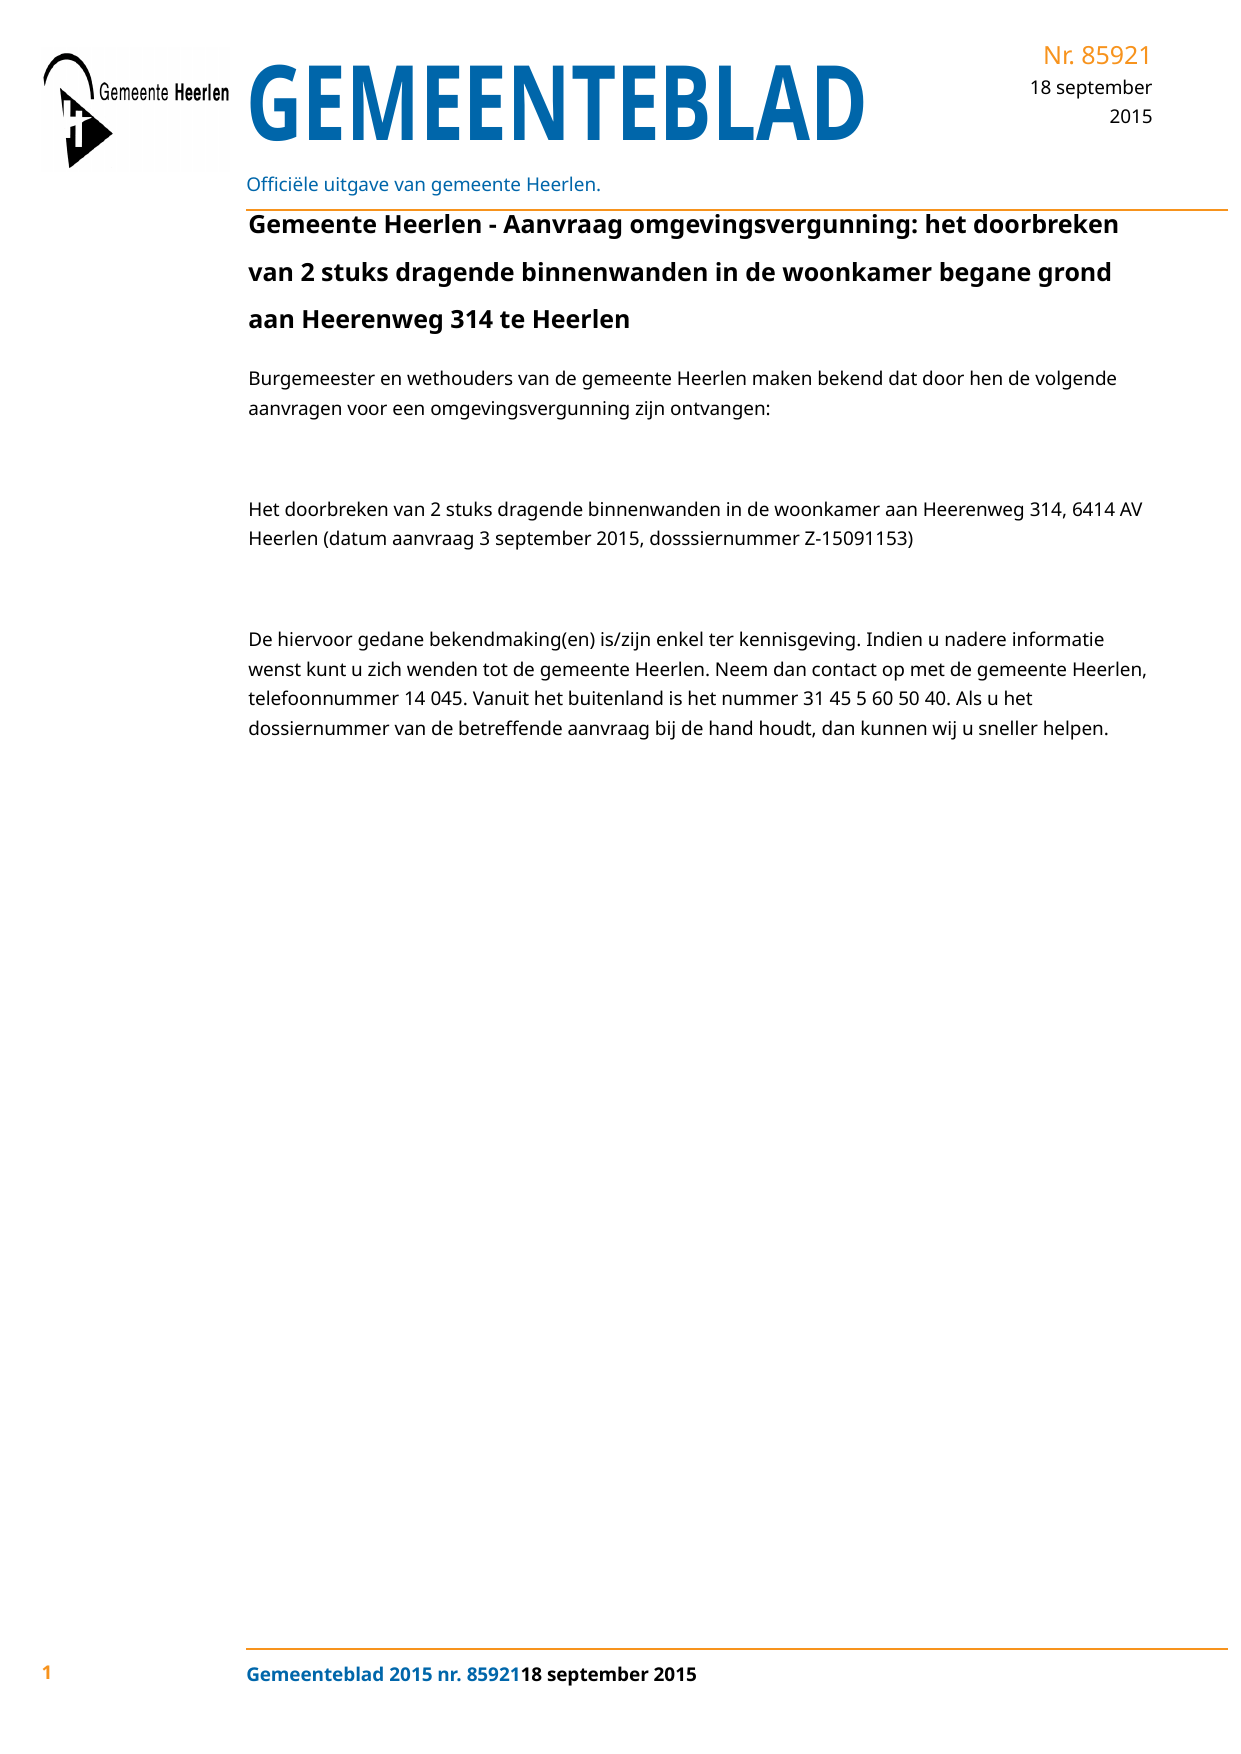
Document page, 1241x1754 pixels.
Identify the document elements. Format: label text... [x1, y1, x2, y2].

text Het doorbreken van 2 stuks dragende binnenwanden in de woonkamer aan Heerenweg 314, 6414 AV Heerlen (datum aanvraag 3 september 2015, dosssiernummer Z-15091153) [248, 496, 1152, 551]
text De hiervoor gedane bekendmaking(en) is/zijn enkel ter kennisgeving. Indien u nadere informatie wenst kunt u zich wenden tot de gemeente Heerlen. Neem dan contact op met de gemeente Heerlen, telefoonnummer 14 045. Vanuit het buitenland is het nummer 31 45 5 60 50 40. Als u het dossiernummer van de betreffende aanvraag bij de hand houdt, dan kunnen wij u sneller helpen. [248, 626, 1152, 741]
text Gemeente Heerlen - Aanvraag omgevingsvergunning: het doorbreken van 2 stuks dragende binnenwanden in de woonkamer begane grond aan Heerenweg 314 te Heerlen [248, 211, 1152, 336]
text Burgemeester en wethouders van de gemeente Heerlen maken bekend dat door hen de volgende aanvragen voor een omgevingsvergunning zijn ontvangen: [248, 366, 1152, 421]
picture [41, 47, 231, 172]
